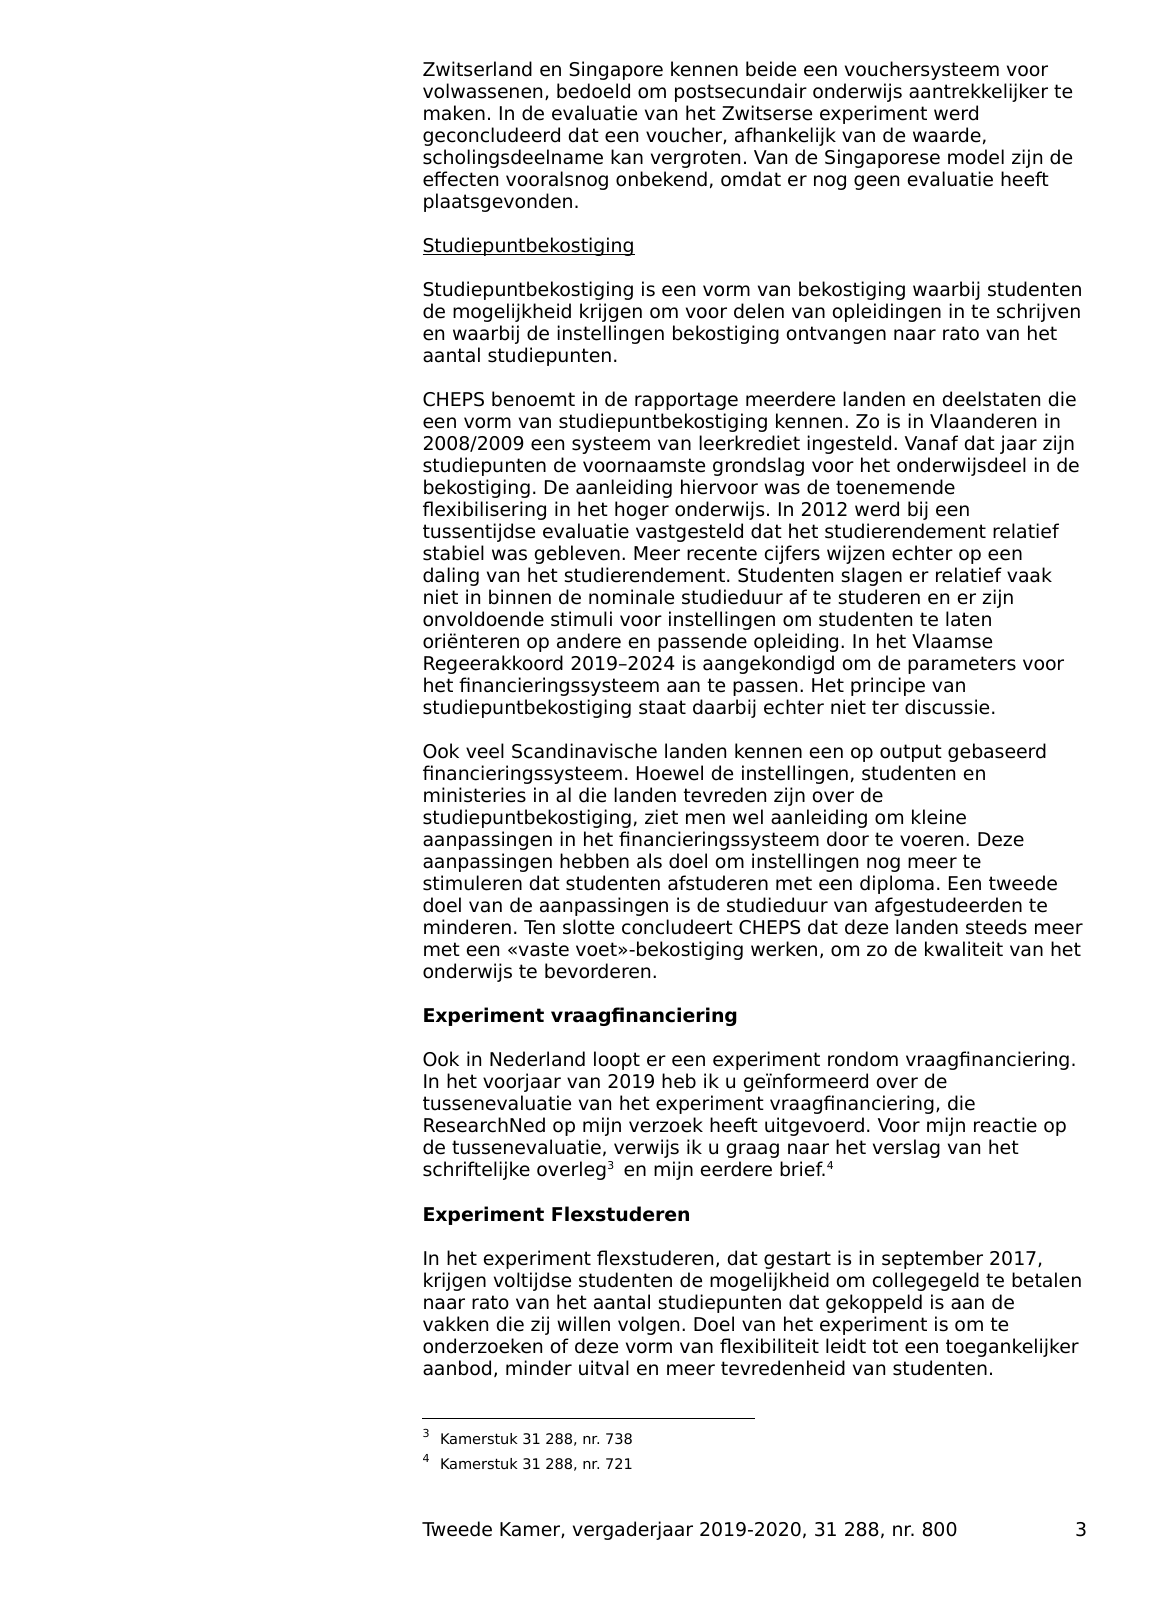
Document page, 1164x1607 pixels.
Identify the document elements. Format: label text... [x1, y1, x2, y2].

text Kamerstuk 31 288, nr. 738 [422, 1427, 1087, 1449]
subtitle Studiepuntbekostiging [422, 235, 1087, 257]
text CHEPS benoemt in de rapportage meerdere landen en deelstaten die een vorm van studiepuntbekostiging kennen. Zo is in Vlaanderen in 2008/2009 een systeem van leerkrediet ingesteld. Vanaf dat jaar zijn studiepunten de voornaamste grondslag voor het onderwijsdeel in de bekostiging. De aanleiding hiervoor was de toenemende flexibilisering in het hoger onderwijs. In 2012 werd bij een tussentijdse evaluatie vastgesteld dat het studierendement relatief stabiel was gebleven. Meer recente cijfers wijzen echter op een daling van het studierendement. Studenten slagen er relatief vaak niet in binnen de nominale studieduur af te studeren en er zijn onvoldoende stimuli voor instellingen om studenten te laten oriënteren op andere en passende opleiding. In het Vlaamse Regeerakkoord 2019–2024 is aangekondigd om de parameters voor het financieringssysteem aan te passen. Het principe van studiepuntbekostiging staat daarbij echter niet ter discussie. [422, 389, 1087, 719]
subtitle Experiment vraagfinanciering [422, 1005, 1087, 1027]
text Studiepuntbekostiging is een vorm van bekostiging waarbij studenten de mogelijkheid krijgen om voor delen van opleidingen in te schrijven en waarbij de instellingen bekostiging ontvangen naar rato van het aantal studiepunten. [422, 279, 1087, 367]
text Kamerstuk 31 288, nr. 721 [422, 1452, 1087, 1474]
text Zwitserland en Singapore kennen beide een vouchersysteem voor volwassenen, bedoeld om postsecundair onderwijs aantrekkelijker te maken. In de evaluatie van het Zwitserse experiment werd geconcludeerd dat een voucher, afhankelijk van de waarde, scholingsdeelname kan vergroten. Van de Singaporese model zijn de effecten vooralsnog onbekend, omdat er nog geen evaluatie heeft plaatsgevonden. [422, 59, 1087, 213]
subtitle Experiment Flexstuderen [422, 1203, 1087, 1225]
text In het experiment flexstuderen, dat gestart is in september 2017, krijgen voltijdse studenten de mogelijkheid om collegegeld te betalen naar rato van het aantal studiepunten dat gekoppeld is aan de vakken die zij willen volgen. Doel van het experiment is om te onderzoeken of deze vorm van flexibiliteit leidt tot een toegankelijker aanbod, minder uitval en meer tevredenheid van studenten. [422, 1248, 1087, 1379]
text Ook veel Scandinavische landen kennen een op output gebaseerd financieringssysteem. Hoewel de instellingen, studenten en ministeries in al die landen tevreden zijn over de studiepuntbekostiging, ziet men wel aanleiding om kleine aanpassingen in het financieringssysteem door te voeren. Deze aanpassingen hebben als doel om instellingen nog meer te stimuleren dat studenten afstuderen met een diploma. Een tweede doel van de aanpassingen is de studieduur van afgestudeerden te minderen. Ten slotte concludeert CHEPS dat deze landen steeds meer met een «vaste voet»-bekostiging werken, om zo de kwaliteit van het onderwijs te bevorderen. [422, 741, 1087, 983]
text Ook in Nederland loopt er een experiment rondom vraagfinanciering. In het voorjaar van 2019 heb ik u geïnformeerd over de tussenevaluatie van het experiment vraagfinanciering, die ResearchNed op mijn verzoek heeft uitgevoerd. Voor mijn reactie op de tussenevaluatie, verwijs ik u graag naar het verslag van het schriftelijke overleg en mijn eerdere brief. [422, 1049, 1087, 1181]
